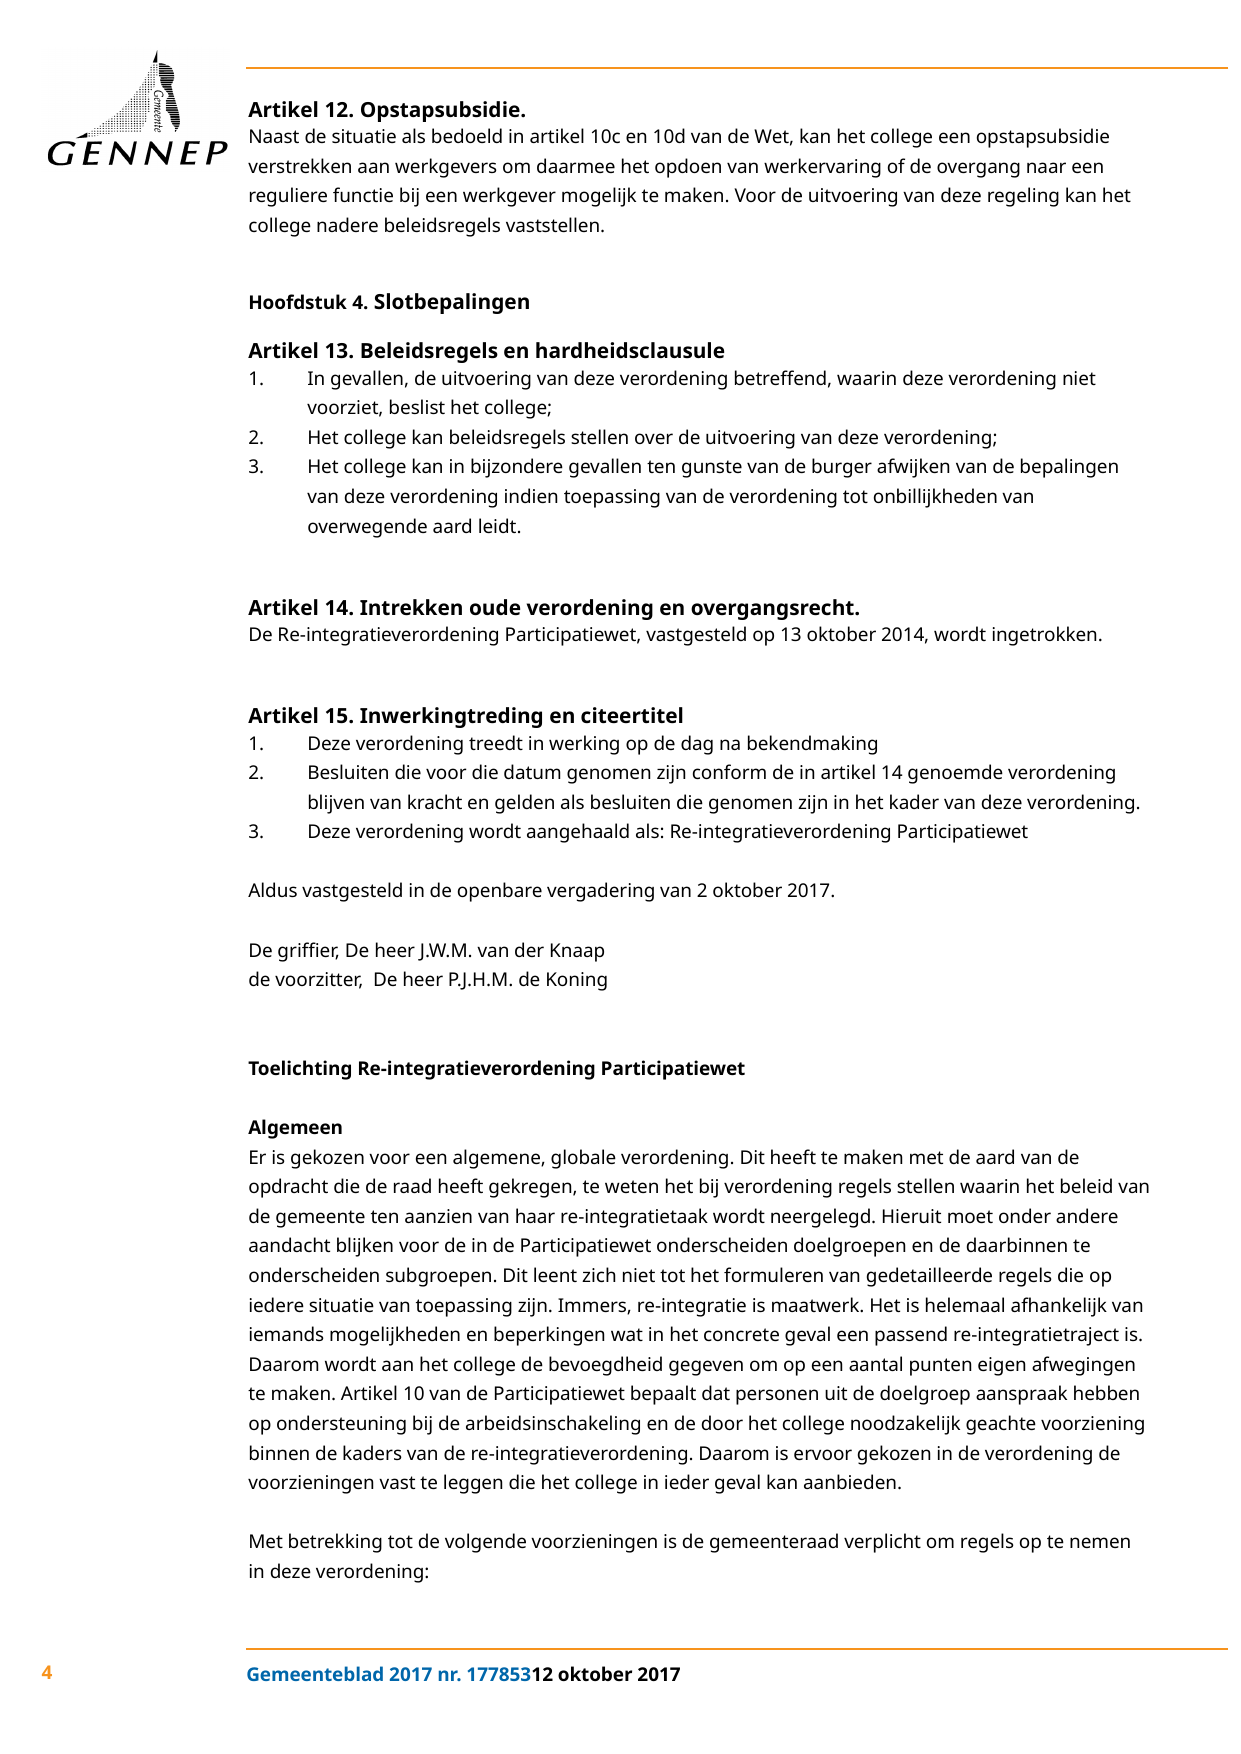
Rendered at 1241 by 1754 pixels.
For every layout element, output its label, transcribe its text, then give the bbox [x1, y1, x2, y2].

text de voorzitter, De heer P.J.H.M. de Koning [248, 966, 1152, 992]
text Artikel 12. Opstapsubsidie. [248, 95, 1152, 123]
list In gevallen, de uitvoering van deze verordening betreffend, waarin deze verordening niet voorziet, beslist het college; [248, 365, 1152, 420]
text Toelichting Re-integratieverordening Participatiewet [248, 1055, 1152, 1081]
text De griffier, De heer J.W.M. van der Knaap [248, 937, 1152, 962]
text Aldus vastgesteld in de openbare vergadering van 2 oktober 2017. [248, 878, 1152, 903]
text Algemeen [248, 1114, 1152, 1140]
list Deze verordening wordt aangehaald als: Re-integratieverordening Participatiewet [248, 818, 1152, 844]
list Deze verordening treedt in werking op de dag na bekendmaking [248, 730, 1152, 755]
list Besluiten die voor die datum genomen zijn conform de in artikel 14 genoemde verordening blijven van kracht en gelden als besluiten die genomen zijn in het kader van deze verordening. [248, 759, 1152, 814]
text Naast de situatie als bedoeld in artikel 10c en 10d van de Wet, kan het college een opstapsubsidie verstrekken aan werkgevers om daarmee het opdoen van werkervaring of de overgang naar een reguliere functie bij een werkgever mogelijk te maken. Voor de uitvoering van deze regeling kan het college nadere beleidsregels vaststellen. [248, 123, 1152, 238]
text Er is gekozen voor een algemene, globale verordening. Dit heeft te maken met de aard van de opdracht die de raad heeft gekregen, te weten het bij verordening regels stellen waarin het beleid van de gemeente ten aanzien van haar re-integratietaak wordt neergelegd. Hieruit moet onder andere aandacht blijken voor de in de Participatiewet onderscheiden doelgroepen en de daarbinnen te onderscheiden subgroepen. Dit leent zich niet tot het formuleren van gedetailleerde regels die op iedere situatie van toepassing zijn. Immers, re-integratie is maatwerk. Het is helemaal afhankelijk van iemands mogelijkheden en beperkingen wat in het concrete geval een passend re-integratietraject is. Daarom wordt aan het college de bevoegdheid gegeven om op een aantal punten eigen afwegingen te maken. Artikel 10 van de Participatiewet bepaalt dat personen uit de doelgroep aanspraak hebben op ondersteuning bij de arbeidsinschakeling en de door het college noodzakelijk geachte voorziening binnen de kaders van de re-integratieverordening. Daarom is ervoor gekozen in de verordening de voorzieningen vast te leggen die het college in ieder geval kan aanbieden. [248, 1144, 1152, 1495]
text Artikel 15. Inwerkingtreding en citeertitel [248, 701, 1152, 730]
text Hoofdstuk 4. Slotbepalingen [248, 287, 1152, 316]
text Met betrekking tot de volgende voorzieningen is de gemeenteraad verplicht om regels op te nemen in deze verordening: [248, 1528, 1152, 1584]
list Het college kan in bijzondere gevallen ten gunste van de burger afwijken van de bepalingen van deze verordening indien toepassing van de verordening tot onbillijkheden van overwegende aard leidt. [248, 454, 1152, 538]
text De Re-integratieverordening Participatiewet, vastgesteld op 13 oktober 2014, wordt ingetrokken. [248, 621, 1152, 647]
text Artikel 14. Intrekken oude verordening en overgangsrecht. [248, 593, 1152, 621]
text Artikel 13. Beleidsregels en hardheidsclausule [248, 336, 1152, 365]
picture [41, 47, 231, 172]
list Het college kan beleidsregels stellen over de uitvoering van deze verordening; [248, 424, 1152, 450]
